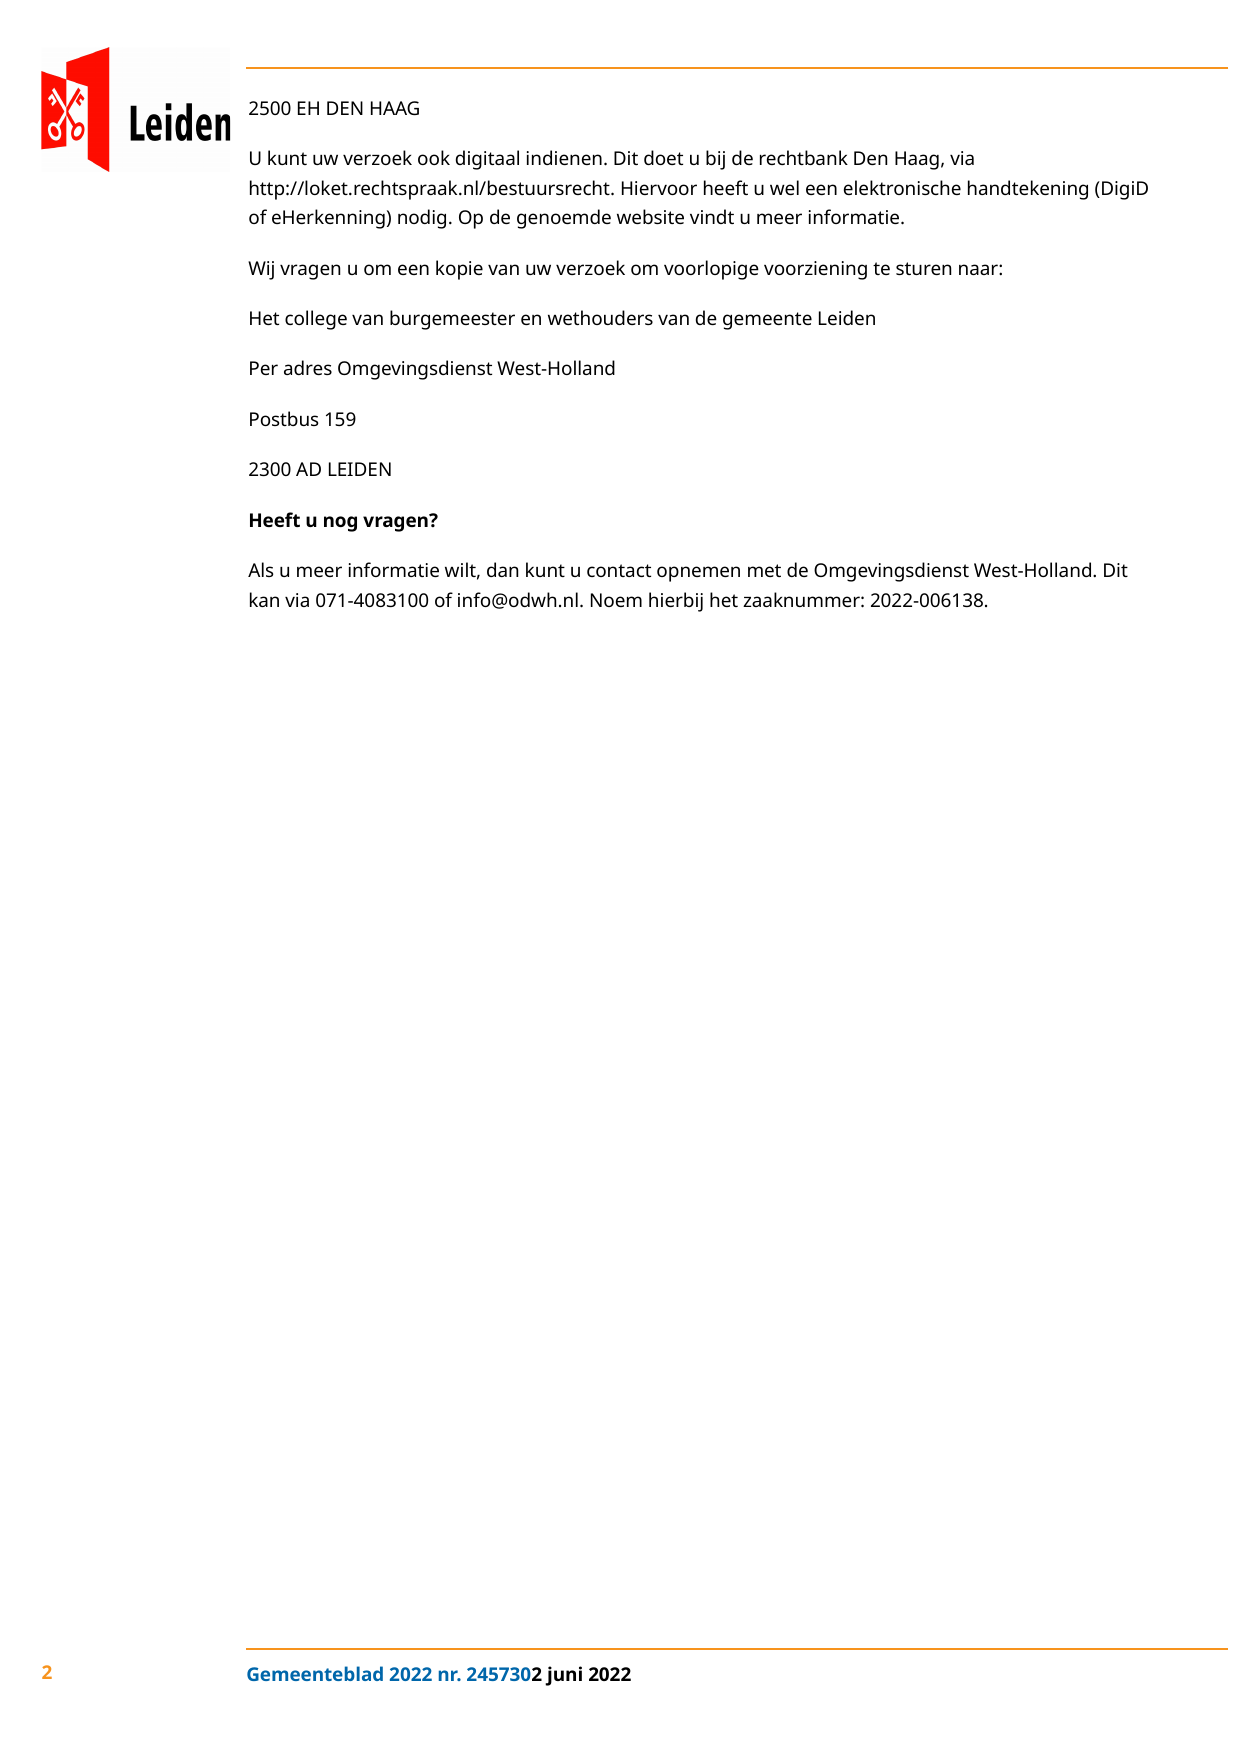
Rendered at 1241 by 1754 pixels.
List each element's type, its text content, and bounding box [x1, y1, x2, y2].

text Postbus 159 [248, 406, 1152, 432]
text 2500 EH DEN HAAG [248, 95, 1152, 121]
text Het college van burgemeester en wethouders van de gemeente Leiden [248, 305, 1152, 331]
text 2300 AD LEIDEN [248, 456, 1152, 482]
text Als u meer informatie wilt, dan kunt u contact opnemen met de Omgevingsdienst West-Holland. Dit kan via 071-4083100 of info@odwh.nl. Noem hierbij het zaaknummer: 2022-006138. [248, 557, 1152, 613]
text Wij vragen u om een kopie van uw verzoek om voorlopige voorziening te sturen naar: [248, 255, 1152, 281]
text Per adres Omgevingsdienst West-Holland [248, 356, 1152, 381]
text Heeft u nog vragen? [248, 507, 1152, 533]
picture [41, 47, 231, 172]
text U kunt uw verzoek ook digitaal indienen. Dit doet u bij de rechtbank Den Haag, via http://loket.rechtspraak.nl/bestuursrecht. Hiervoor heeft u wel een elektronische handtekening (DigiD of eHerkenning) nodig. Op de genoemde website vindt u meer informatie. [248, 145, 1152, 230]
